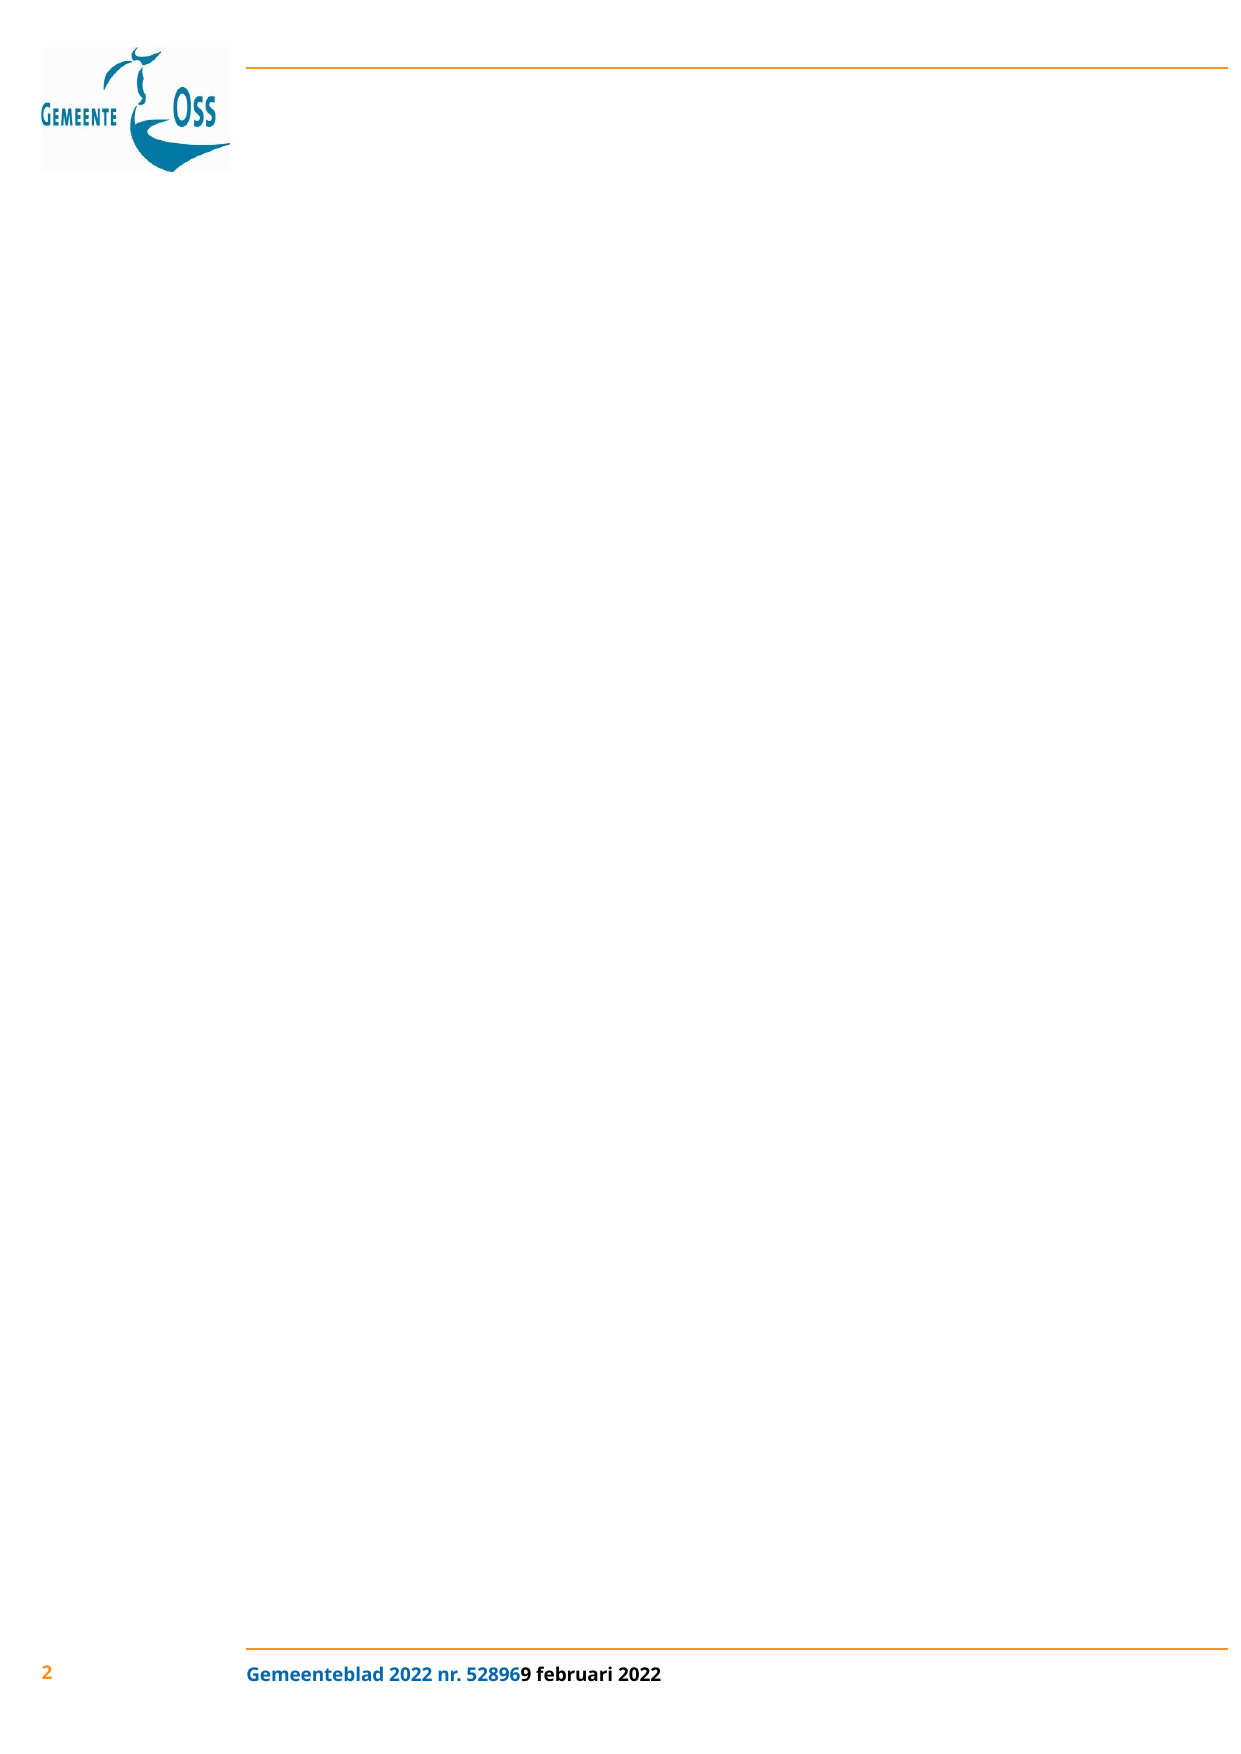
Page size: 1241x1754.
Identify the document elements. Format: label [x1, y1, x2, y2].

picture [41, 47, 231, 172]
